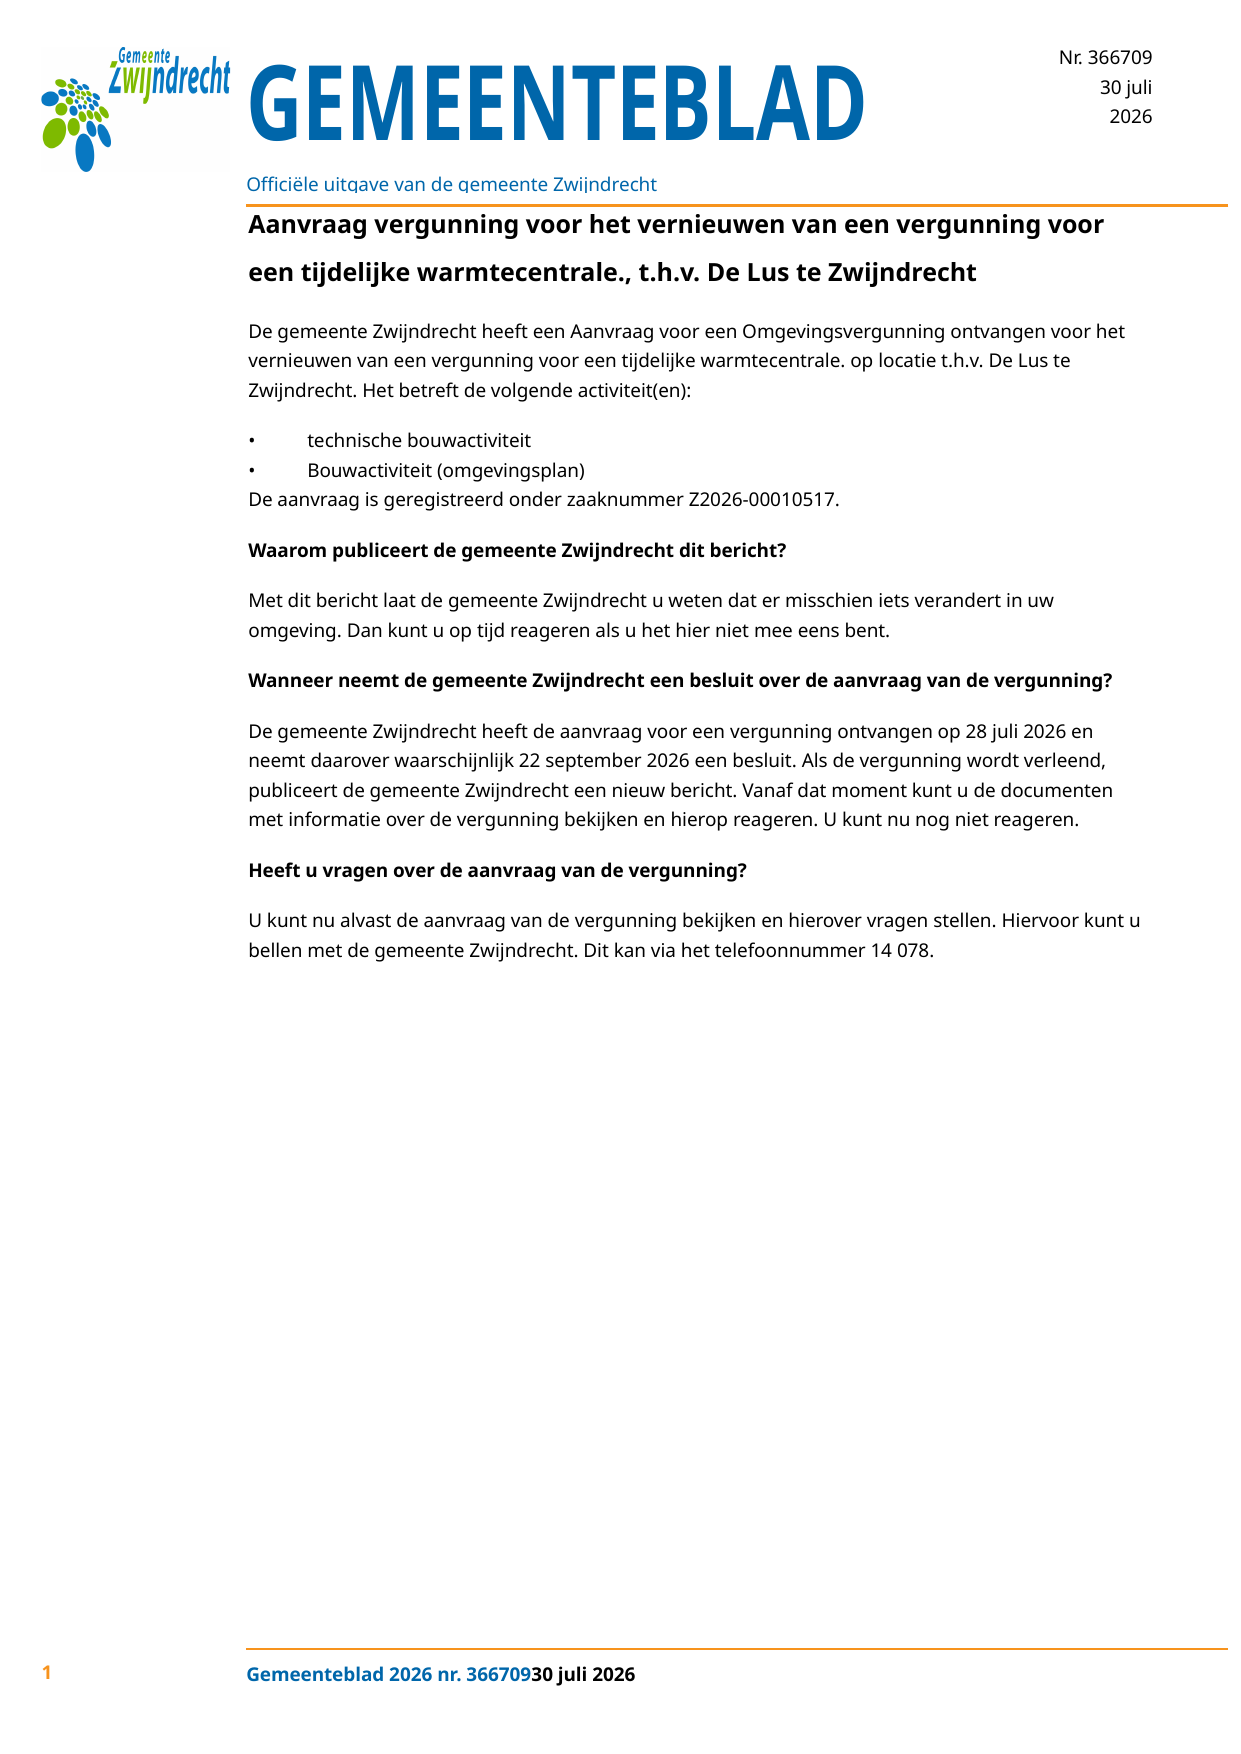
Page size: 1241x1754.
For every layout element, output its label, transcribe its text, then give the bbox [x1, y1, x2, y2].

text U kunt nu alvast de aanvraag van de vergunning bekijken en hierover vragen stellen. Hiervoor kunt u bellen met de gemeente Zwijndrecht. Dit kan via het telefoonnummer 14 078. [248, 907, 1152, 963]
text De aanvraag is geregistreerd onder zaaknummer Z2026-00010517. [248, 487, 1152, 512]
text Waarom publiceert de gemeente Zwijndrecht dit bericht? [248, 537, 1152, 563]
text Wanneer neemt de gemeente Zwijndrecht een besluit over de aanvraag van de vergunning? [248, 667, 1152, 693]
text De gemeente Zwijndrecht heeft de aanvraag voor een vergunning ontvangen op 28 juli 2026 en neemt daarover waarschijnlijk 22 september 2026 een besluit. Als de vergunning wordt verleend, publiceert de gemeente Zwijndrecht een nieuw bericht. Vanaf dat moment kunt u de documenten met informatie over de vergunning bekijken en hierop reageren. U kunt nu nog niet reageren. [248, 718, 1152, 832]
text De gemeente Zwijndrecht heeft een Aanvraag voor een Omgevingsvergunning ontvangen voor het vernieuwen van een vergunning voor een tijdelijke warmtecentrale. op locatie t.h.v. De Lus te Zwijndrecht. Het betreft de volgende activiteit(en): [248, 318, 1152, 403]
picture [41, 47, 231, 172]
list Bouwactiviteit (omgevingsplan) [248, 457, 1152, 483]
text Aanvraag vergunning voor het vernieuwen van een vergunning voor een tijdelijke warmtecentrale., t.h.v. De Lus te Zwijndrecht [248, 207, 1152, 288]
text Heeft u vragen over de aanvraag van de vergunning? [248, 857, 1152, 883]
text Met dit bericht laat de gemeente Zwijndrecht u weten dat er misschien iets verandert in uw omgeving. Dan kunt u op tijd reageren als u het hier niet mee eens bent. [248, 587, 1152, 643]
list technische bouwactiviteit [248, 427, 1152, 453]
